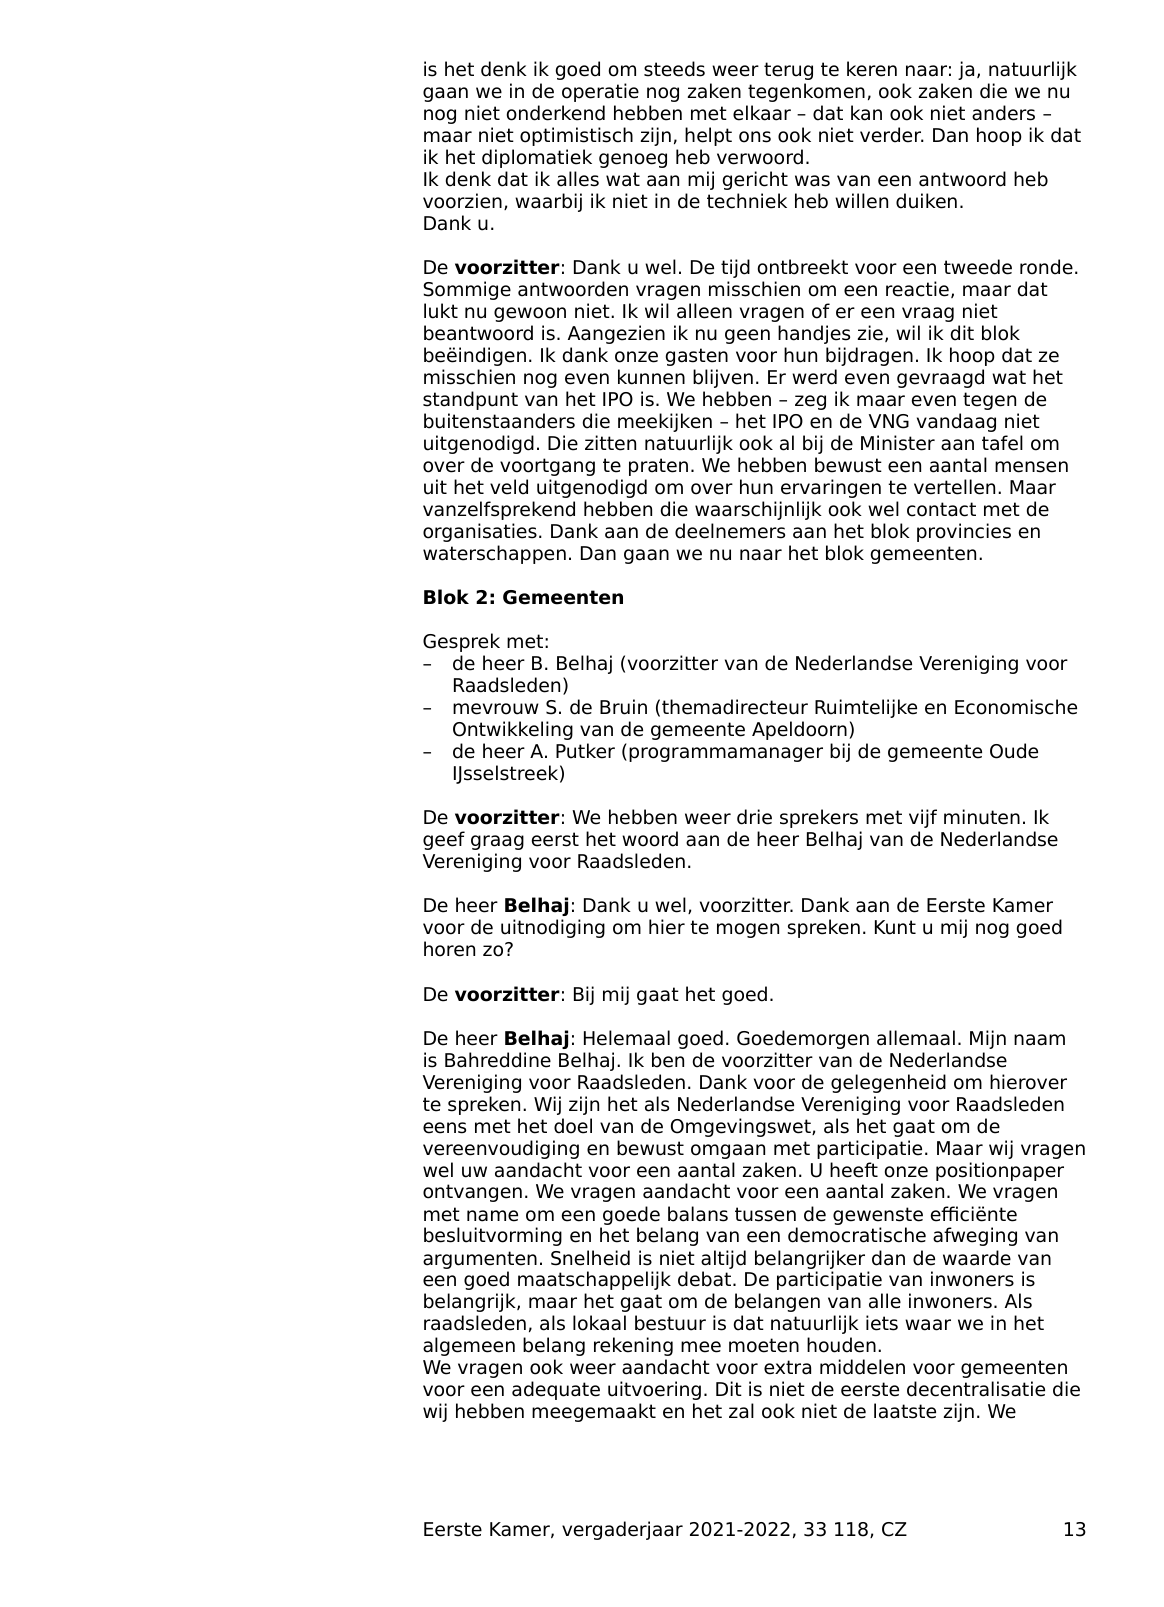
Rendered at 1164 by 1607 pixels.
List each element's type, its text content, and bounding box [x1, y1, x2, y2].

text De voorzitter: Dank u wel. De tijd ontbreekt voor een tweede ronde. Sommige antwoorden vragen misschien om een reactie, maar dat lukt nu gewoon niet. Ik wil alleen vragen of er een vraag niet beantwoord is. Aangezien ik nu geen handjes zie, wil ik dit blok beëindigen. Ik dank onze gasten voor hun bijdragen. Ik hoop dat ze misschien nog even kunnen blijven. Er werd even gevraagd wat het standpunt van het IPO is. We hebben – zeg ik maar even tegen de buitenstaanders die meekijken – het IPO en de VNG vandaag niet uitgenodigd. Die zitten natuurlijk ook al bij de Minister aan tafel om over de voortgang te praten. We hebben bewust een aantal mensen uit het veld uitgenodigd om over hun ervaringen te vertellen. Maar vanzelfsprekend hebben die waarschijnlijk ook wel contact met de organisaties. Dank aan de deelnemers aan het blok provincies en waterschappen. Dan gaan we nu naar het blok gemeenten. [422, 257, 1087, 565]
text – de heer B. Belhaj (voorzitter van de Nederlandse Vereniging voor Raadsleden) [422, 653, 1087, 697]
text – mevrouw S. de Bruin (themadirecteur Ruimtelijke en Economische Ontwikkeling van de gemeente Apeldoorn) [422, 697, 1087, 741]
text De voorzitter: We hebben weer drie sprekers met vijf minuten. Ik geef graag eerst het woord aan de heer Belhaj van de Nederlandse Vereniging voor Raadsleden. [422, 807, 1087, 873]
subtitle Blok 2: Gemeenten [422, 587, 1087, 609]
text De voorzitter: Bij mij gaat het goed. [422, 983, 1087, 1005]
text – de heer A. Putker (programmamanager bij de gemeente Oude IJsselstreek) [422, 741, 1087, 785]
text Ik denk dat ik alles wat aan mij gericht was van een antwoord heb voorzien, waarbij ik niet in de techniek heb willen duiken. [422, 169, 1087, 213]
text We vragen ook weer aandacht voor extra middelen voor gemeenten voor een adequate uitvoering. Dit is niet de eerste decentralisatie die wij hebben meegemaakt en het zal ook niet de laatste zijn. We [422, 1357, 1087, 1423]
text Gesprek met: [422, 631, 1087, 653]
text De heer Belhaj: Dank u wel, voorzitter. Dank aan de Eerste Kamer voor de uitnodiging om hier te mogen spreken. Kunt u mij nog goed horen zo? [422, 895, 1087, 961]
text Dank u. [422, 213, 1087, 235]
text is het denk ik goed om steeds weer terug te keren naar: ja, natuurlijk gaan we in de operatie nog zaken tegenkomen, ook zaken die we nu nog niet onderkend hebben met elkaar – dat kan ook niet anders – maar niet optimistisch zijn, helpt ons ook niet verder. Dan hoop ik dat ik het diplomatiek genoeg heb verwoord. [422, 59, 1087, 169]
text De heer Belhaj: Helemaal goed. Goedemorgen allemaal. Mijn naam is Bahreddine Belhaj. Ik ben de voorzitter van de Nederlandse Vereniging voor Raadsleden. Dank voor de gelegenheid om hierover te spreken. Wij zijn het als Nederlandse Vereniging voor Raadsleden eens met het doel van de Omgevingswet, als het gaat om de vereenvoudiging en bewust omgaan met participatie. Maar wij vragen wel uw aandacht voor een aantal zaken. U heeft onze positionpaper ontvangen. We vragen aandacht voor een aantal zaken. We vragen met name om een goede balans tussen de gewenste efficiënte besluitvorming en het belang van een democratische afweging van argumenten. Snelheid is niet altijd belangrijker dan de waarde van een goed maatschappelijk debat. De participatie van inwoners is belangrijk, maar het gaat om de belangen van alle inwoners. Als raadsleden, als lokaal bestuur is dat natuurlijk iets waar we in het algemeen belang rekening mee moeten houden. [422, 1028, 1087, 1357]
